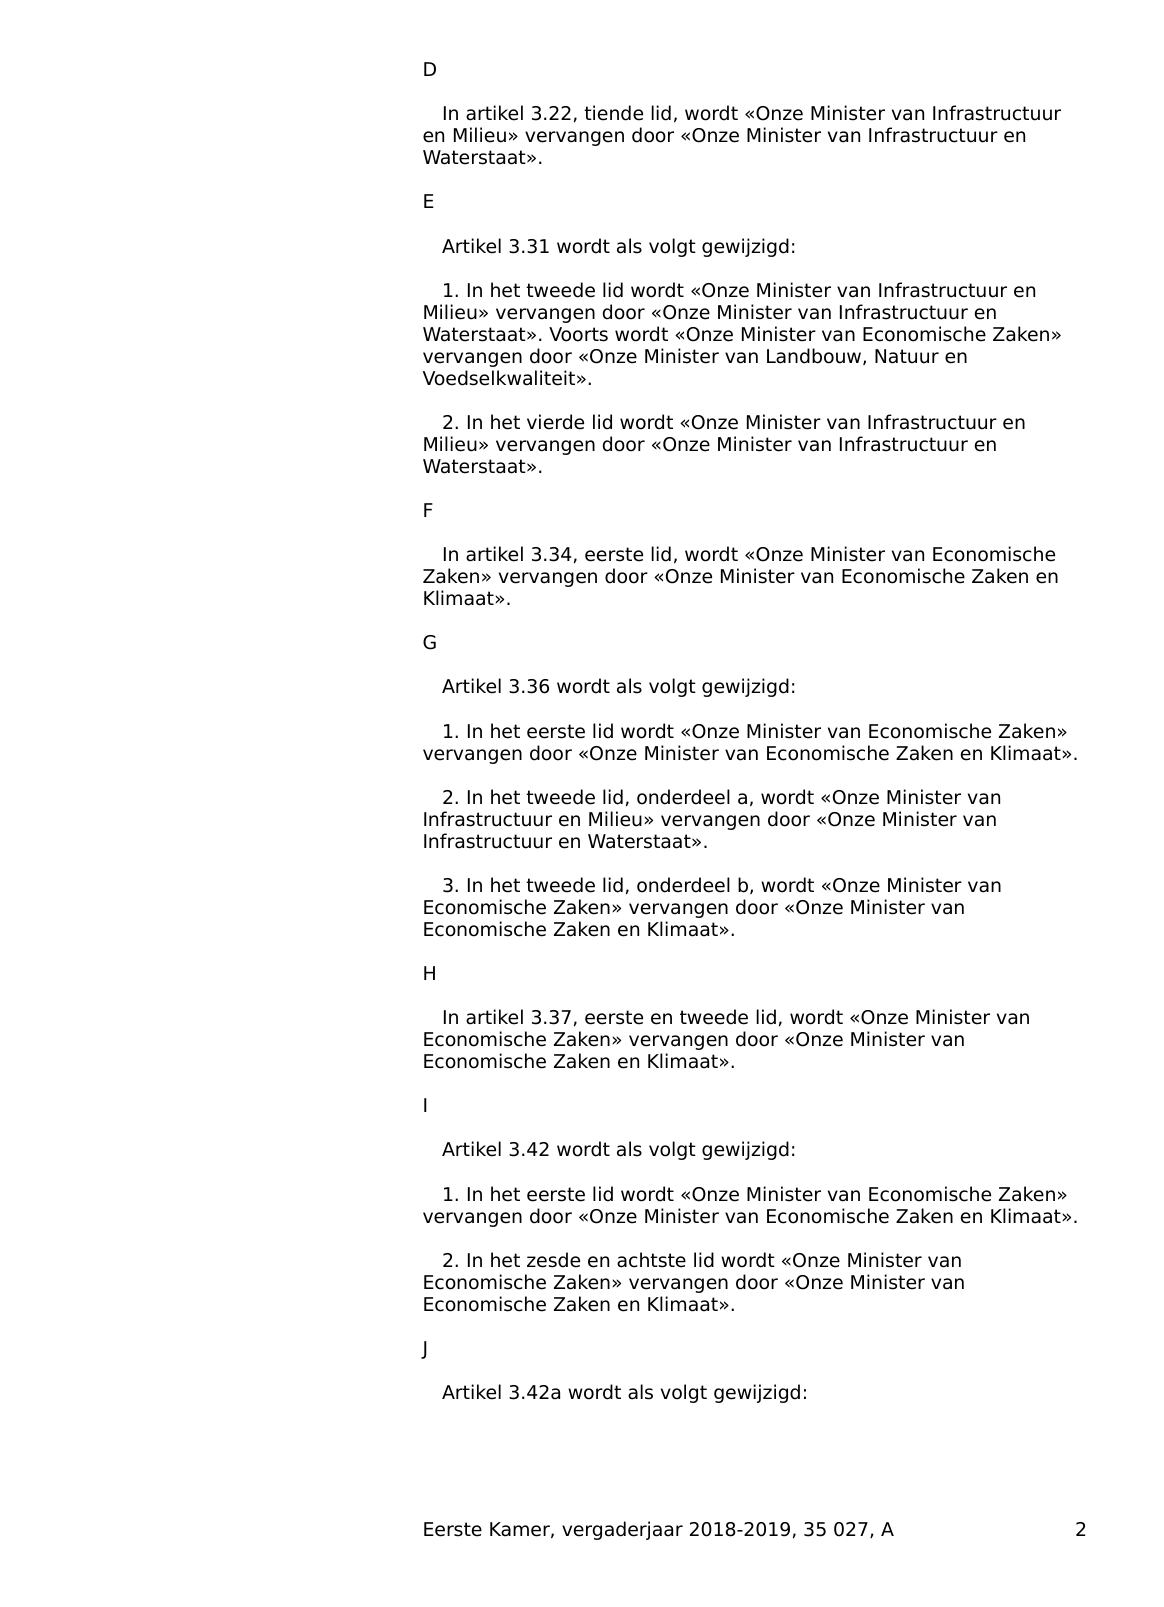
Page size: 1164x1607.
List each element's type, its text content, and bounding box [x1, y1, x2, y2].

text H [422, 963, 1087, 985]
text In artikel 3.34, eerste lid, wordt «Onze Minister van Economische Zaken» vervangen door «Onze Minister van Economische Zaken en Klimaat». [422, 544, 1087, 610]
text Artikel 3.42 wordt als volgt gewijzigd: [422, 1139, 1087, 1161]
text In artikel 3.37, eerste en tweede lid, wordt «Onze Minister van Economische Zaken» vervangen door «Onze Minister van Economische Zaken en Klimaat». [422, 1007, 1087, 1073]
text J [422, 1338, 1087, 1360]
text 3. In het tweede lid, onderdeel b, wordt «Onze Minister van Economische Zaken» vervangen door «Onze Minister van Economische Zaken en Klimaat». [422, 875, 1087, 941]
text Artikel 3.42a wordt als volgt gewijzigd: [422, 1382, 1087, 1404]
text In artikel 3.22, tiende lid, wordt «Onze Minister van Infrastructuur en Milieu» vervangen door «Onze Minister van Infrastructuur en Waterstaat». [422, 103, 1087, 169]
text G [422, 632, 1087, 654]
text Artikel 3.31 wordt als volgt gewijzigd: [422, 236, 1087, 257]
text 1. In het tweede lid wordt «Onze Minister van Infrastructuur en Milieu» vervangen door «Onze Minister van Infrastructuur en Waterstaat». Voorts wordt «Onze Minister van Economische Zaken» vervangen door «Onze Minister van Landbouw, Natuur en Voedselkwaliteit». [422, 280, 1087, 389]
text 1. In het eerste lid wordt «Onze Minister van Economische Zaken» vervangen door «Onze Minister van Economische Zaken en Klimaat». [422, 721, 1087, 764]
text F [422, 500, 1087, 522]
text D [422, 59, 1087, 81]
text E [422, 191, 1087, 213]
text 1. In het eerste lid wordt «Onze Minister van Economische Zaken» vervangen door «Onze Minister van Economische Zaken en Klimaat». [422, 1183, 1087, 1227]
text 2. In het vierde lid wordt «Onze Minister van Infrastructuur en Milieu» vervangen door «Onze Minister van Infrastructuur en Waterstaat». [422, 412, 1087, 478]
text Artikel 3.36 wordt als volgt gewijzigd: [422, 676, 1087, 698]
text I [422, 1095, 1087, 1117]
text 2. In het tweede lid, onderdeel a, wordt «Onze Minister van Infrastructuur en Milieu» vervangen door «Onze Minister van Infrastructuur en Waterstaat». [422, 787, 1087, 853]
text 2. In het zesde en achtste lid wordt «Onze Minister van Economische Zaken» vervangen door «Onze Minister van Economische Zaken en Klimaat». [422, 1250, 1087, 1316]
